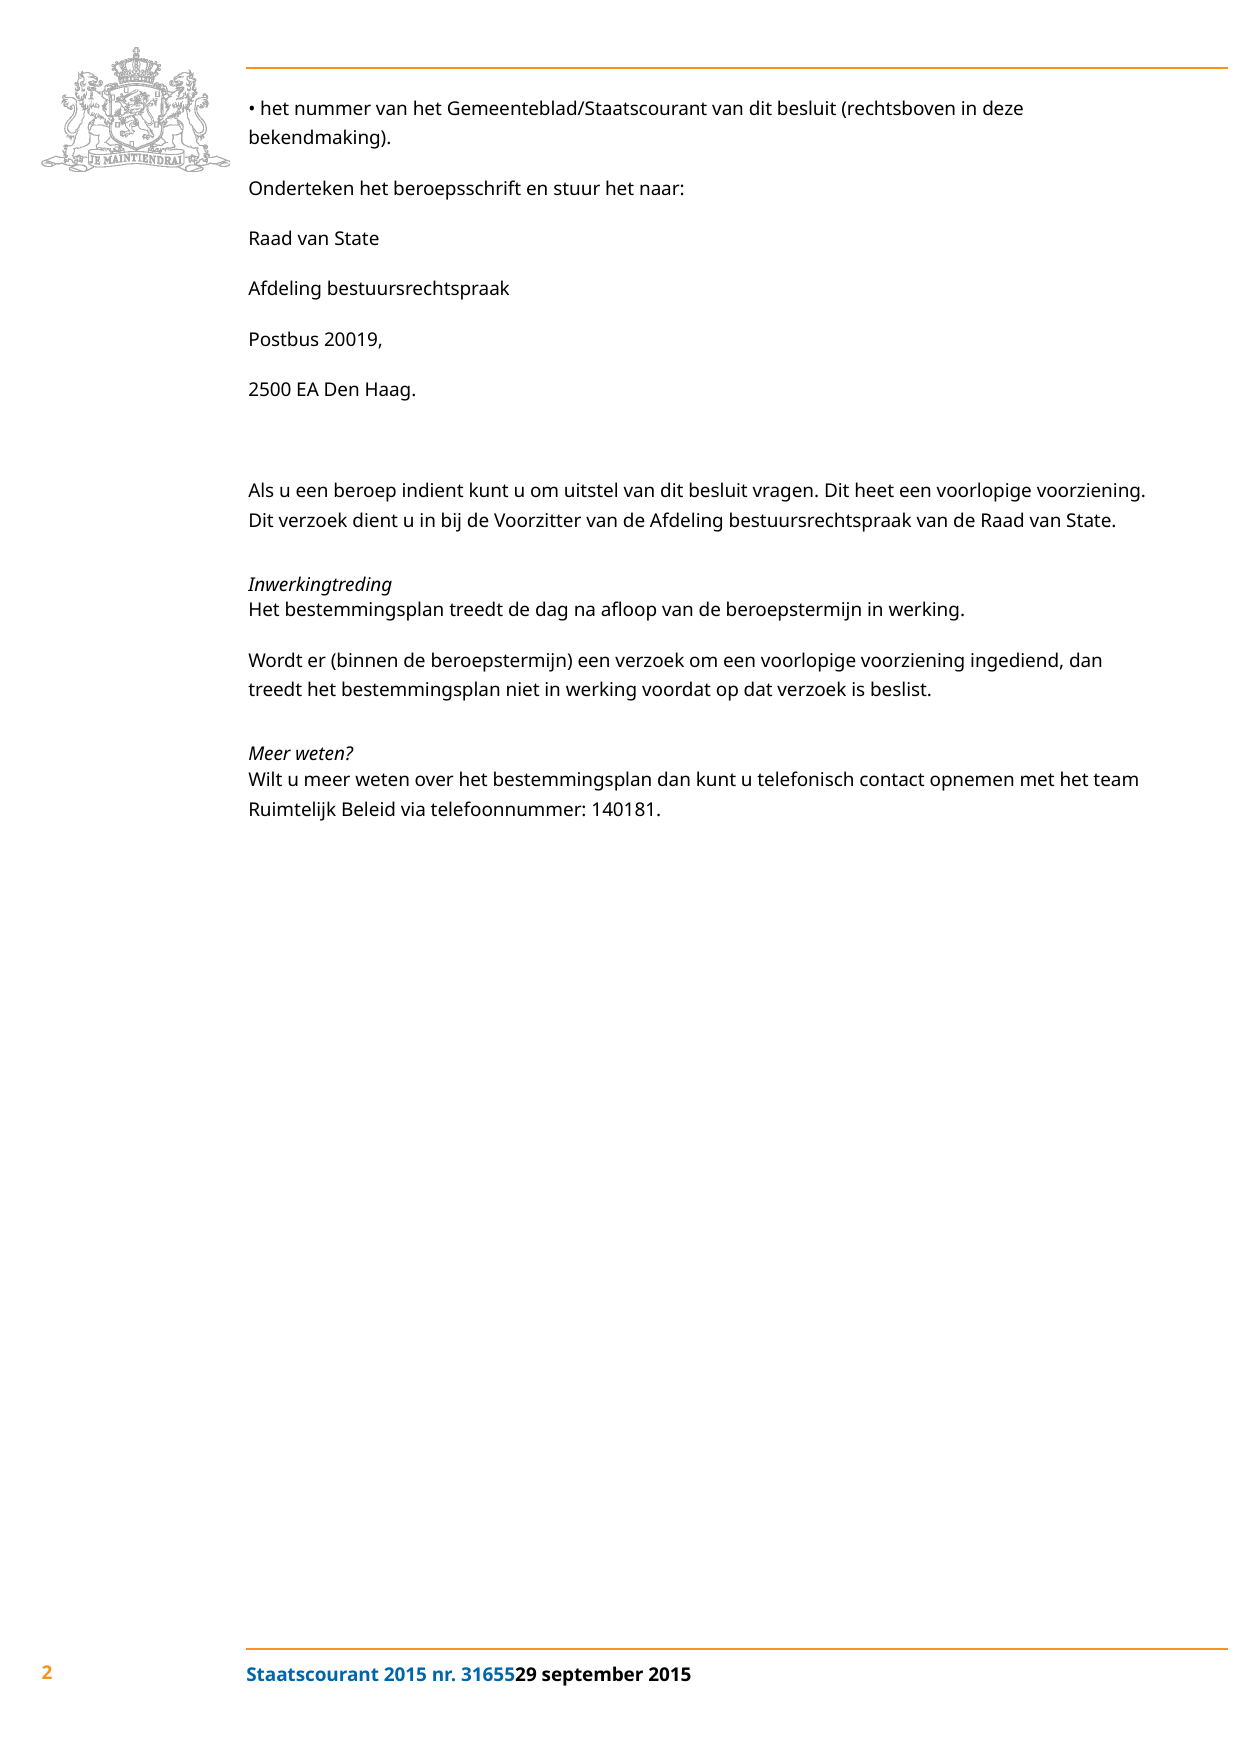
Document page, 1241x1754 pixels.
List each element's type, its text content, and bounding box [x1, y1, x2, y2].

picture [41, 47, 231, 172]
text • het nummer van het Gemeenteblad/Staatscourant van dit besluit (rechtsboven in deze bekendmaking). [248, 95, 1152, 150]
text Inwerkingtreding [248, 571, 1152, 597]
text Postbus 20019, [248, 326, 1152, 352]
text Raad van State [248, 225, 1152, 251]
text Als u een beroep indient kunt u om uitstel van dit besluit vragen. Dit heet een voorlopige voorziening. Dit verzoek dient u in bij de Voorzitter van de Afdeling bestuursrechtspraak van de Raad van State. [248, 477, 1152, 533]
text 2500 EA Den Haag. [248, 376, 1152, 402]
text Meer weten? [248, 741, 1152, 766]
text Afdeling bestuursrechtspraak [248, 276, 1152, 301]
text Het bestemmingsplan treedt de dag na afloop van de beroepstermijn in werking. [248, 597, 1152, 622]
text Wordt er (binnen de beroepstermijn) een verzoek om een voorlopige voorziening ingediend, dan treedt het bestemmingsplan niet in werking voordat op dat verzoek is beslist. [248, 647, 1152, 702]
text Wilt u meer weten over het bestemmingsplan dan kunt u telefonisch contact opnemen met het team Ruimtelijk Beleid via telefoonnummer: 140181. [248, 766, 1152, 822]
text Onderteken het beroepsschrift en stuur het naar: [248, 175, 1152, 201]
